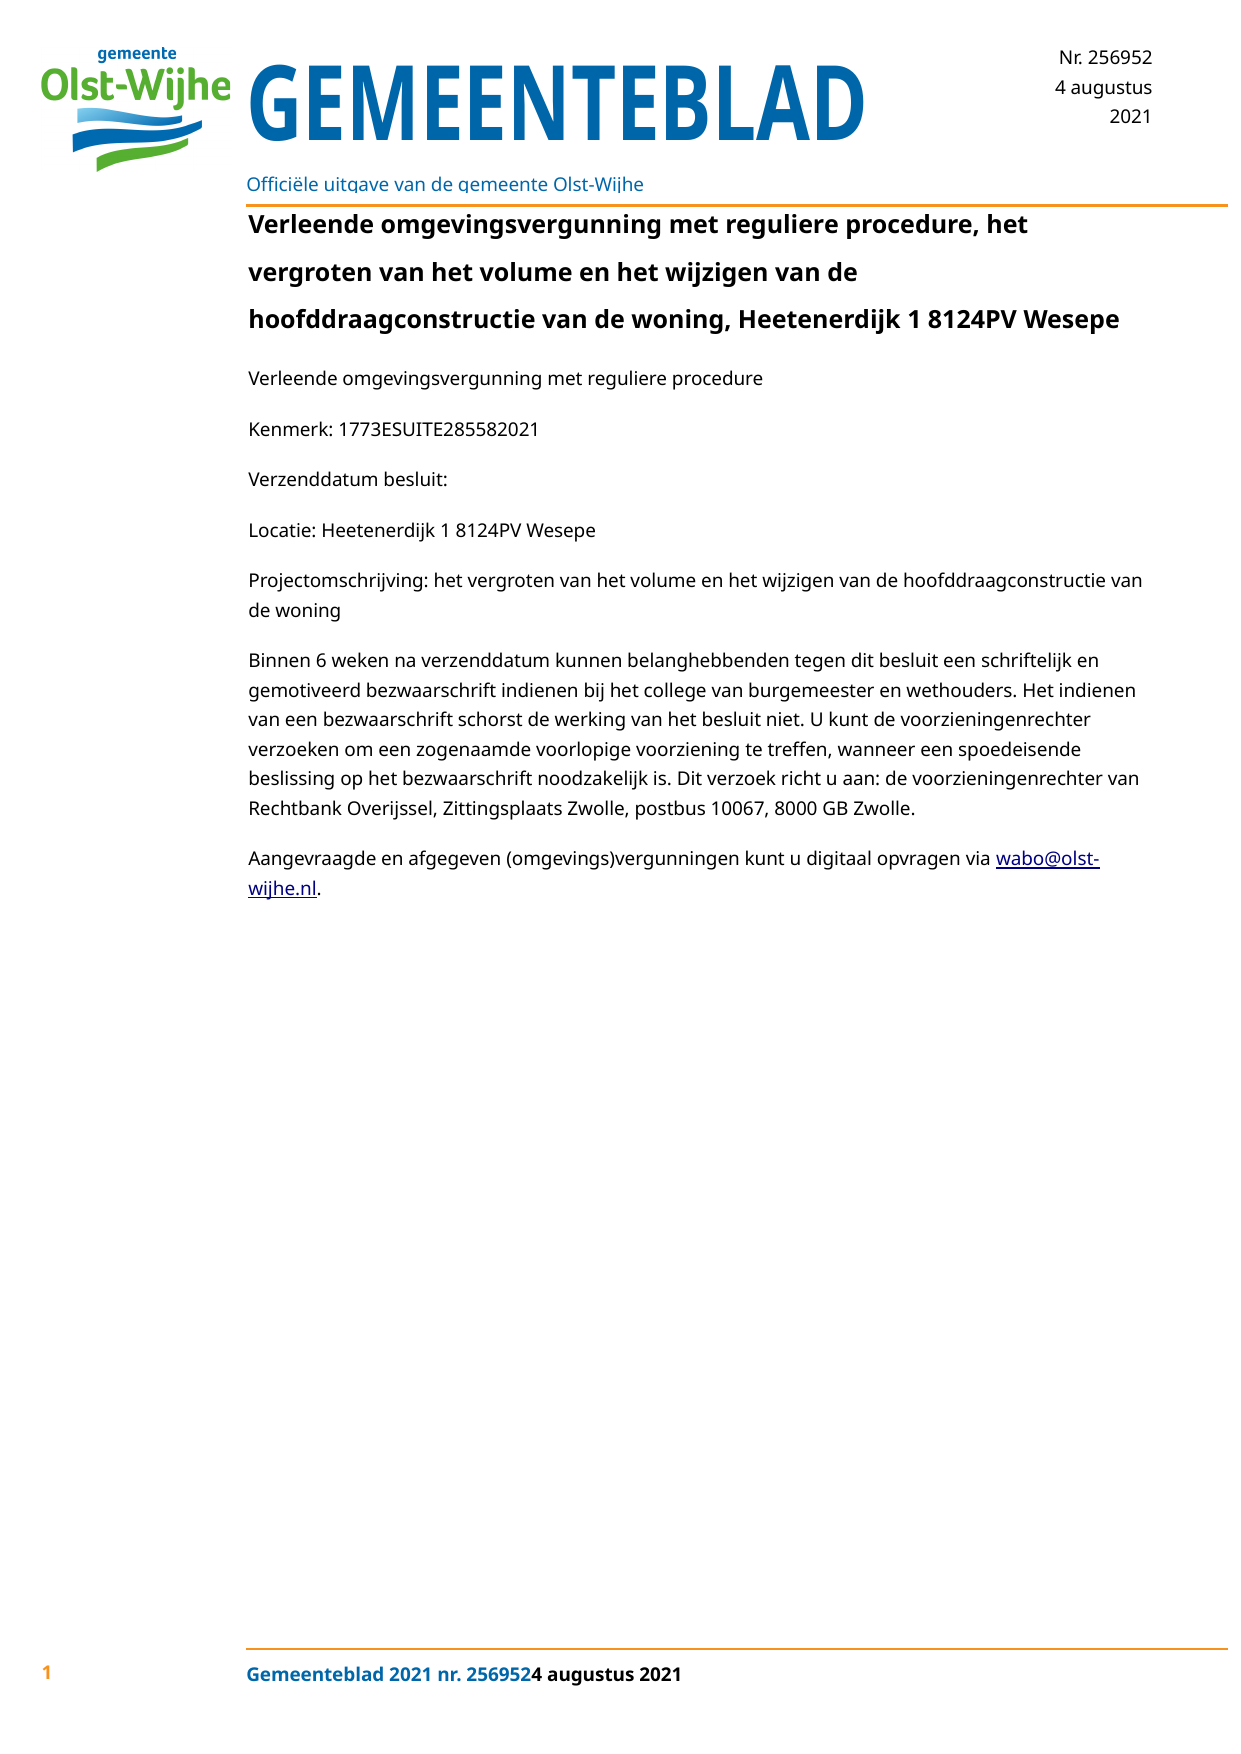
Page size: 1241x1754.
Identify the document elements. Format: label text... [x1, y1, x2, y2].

text Verleende omgevingsvergunning met reguliere procedure, het vergroten van het volume en het wijzigen van de hoofddraagconstructie van de woning, Heetenerdijk 1 8124PV Wesepe [248, 207, 1152, 336]
text Locatie: Heetenerdijk 1 8124PV Wesepe [248, 517, 1152, 542]
picture [41, 47, 231, 172]
text Aangevraagde en afgegeven (omgevings)vergunningen kunt u digitaal opvragen via wabo@olst-wijhe.nl. [248, 846, 1152, 901]
text Projectomschrijving: het vergroten van het volume en het wijzigen van de hoofddraagconstructie van de woning [248, 567, 1152, 622]
text Kenmerk: 1773ESUITE285582021 [248, 416, 1152, 442]
text Binnen 6 weken na verzenddatum kunnen belanghebbenden tegen dit besluit een schriftelijk en gemotiveerd bezwaarschrift indienen bij het college van burgemeester en wethouders. Het indienen van een bezwaarschrift schorst de werking van het besluit niet. U kunt de voorzieningenrechter verzoeken om een zogenaamde voorlopige voorziening te treffen, wanneer een spoedeisende beslissing op het bezwaarschrift noodzakelijk is. Dit verzoek richt u aan: de voorzieningenrechter van Rechtbank Overijssel, Zittingsplaats Zwolle, postbus 10067, 8000 GB Zwolle. [248, 647, 1152, 821]
text Verzenddatum besluit: [248, 466, 1152, 492]
text Verleende omgevingsvergunning met reguliere procedure [248, 366, 1152, 391]
